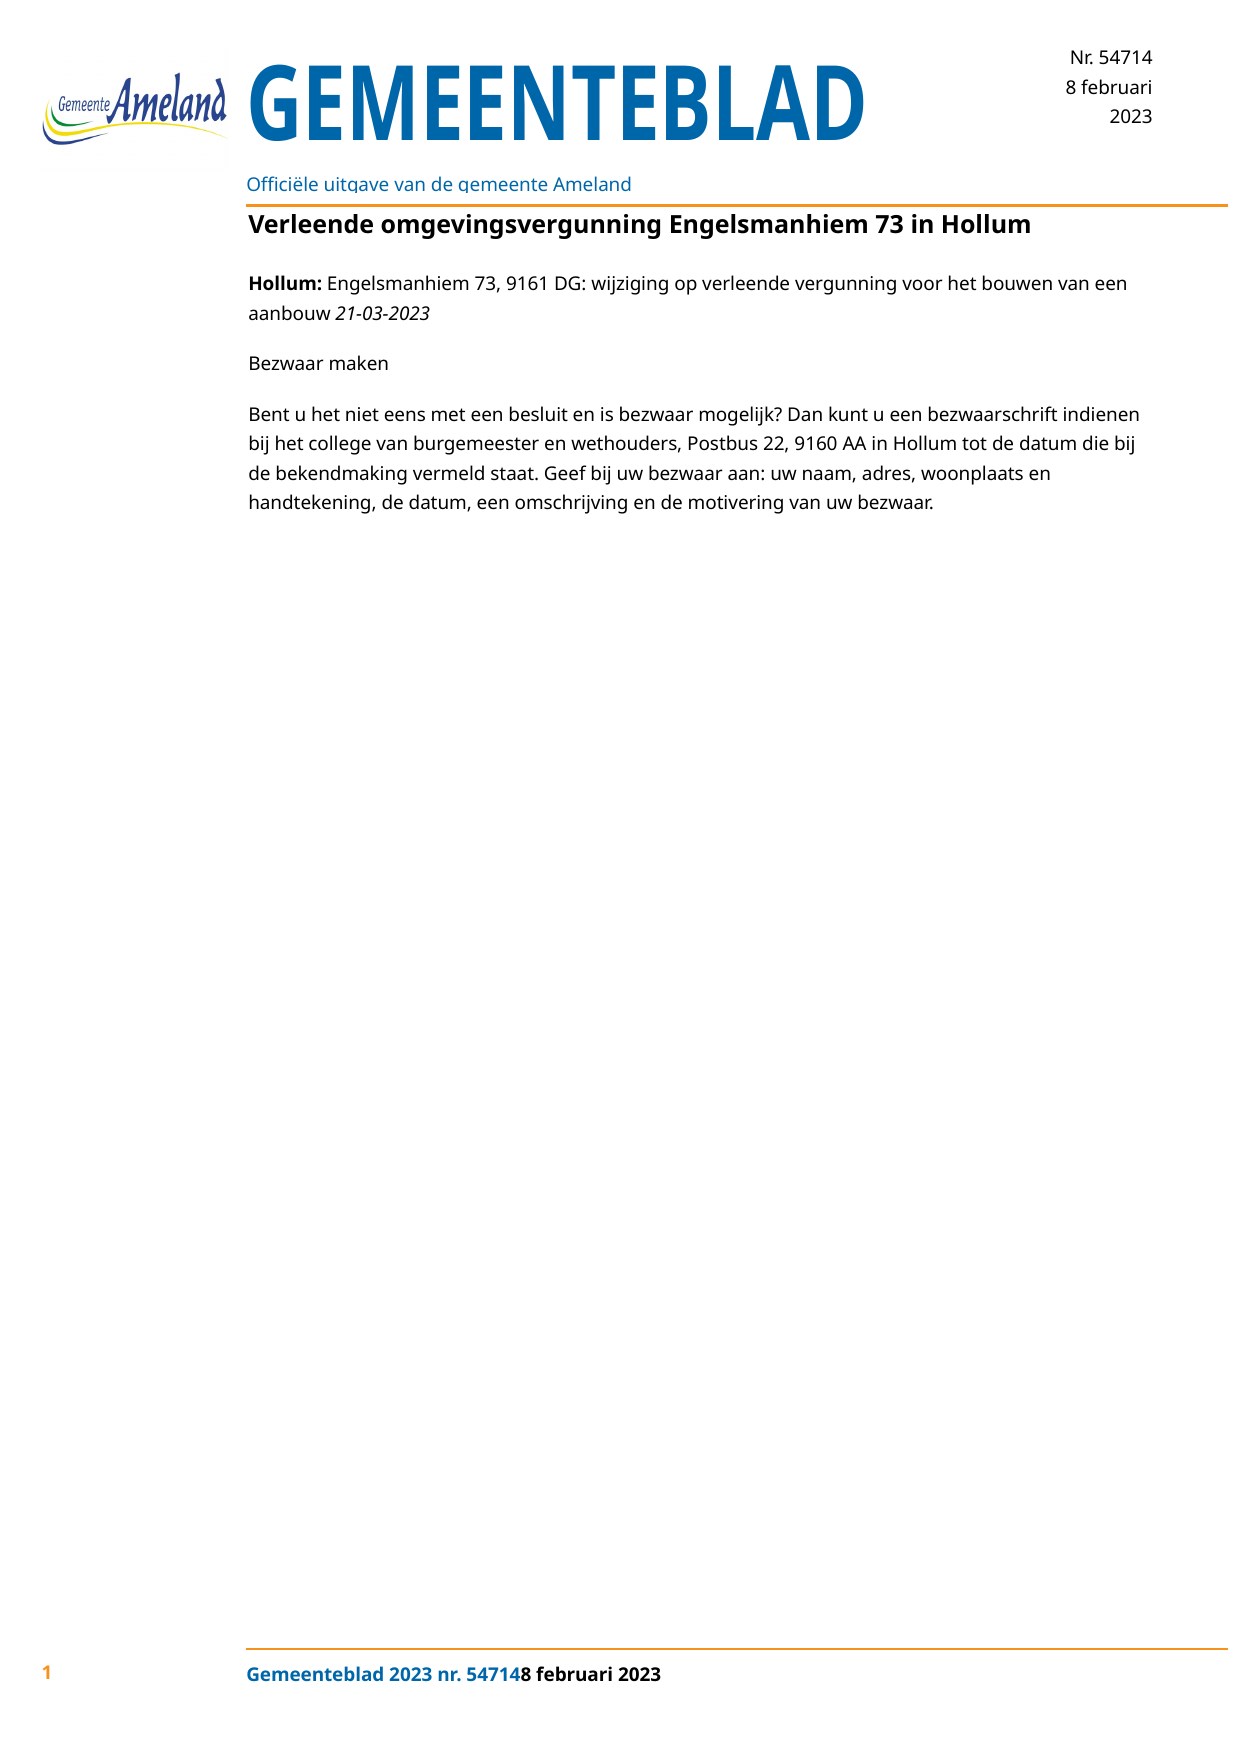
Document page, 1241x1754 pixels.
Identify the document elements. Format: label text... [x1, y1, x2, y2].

text Hollum: Engelsmanhiem 73, 9161 DG: wijziging op verleende vergunning voor het bouwen van een aanbouw 21-03-2023 [248, 270, 1152, 326]
text Verleende omgevingsvergunning Engelsmanhiem 73 in Hollum [248, 207, 1152, 241]
picture [41, 47, 231, 172]
text Bent u het niet eens met een besluit en is bezwaar mogelijk? Dan kunt u een bezwaarschrift indienen bij het college van burgemeester en wethouders, Postbus 22, 9160 AA in Hollum tot de datum die bij de bekendmaking vermeld staat. Geef bij uw bezwaar aan: uw naam, adres, woonplaats en handtekening, de datum, een omschrijving en de motivering van uw bezwaar. [248, 401, 1152, 515]
text Bezwaar maken [248, 350, 1152, 376]
